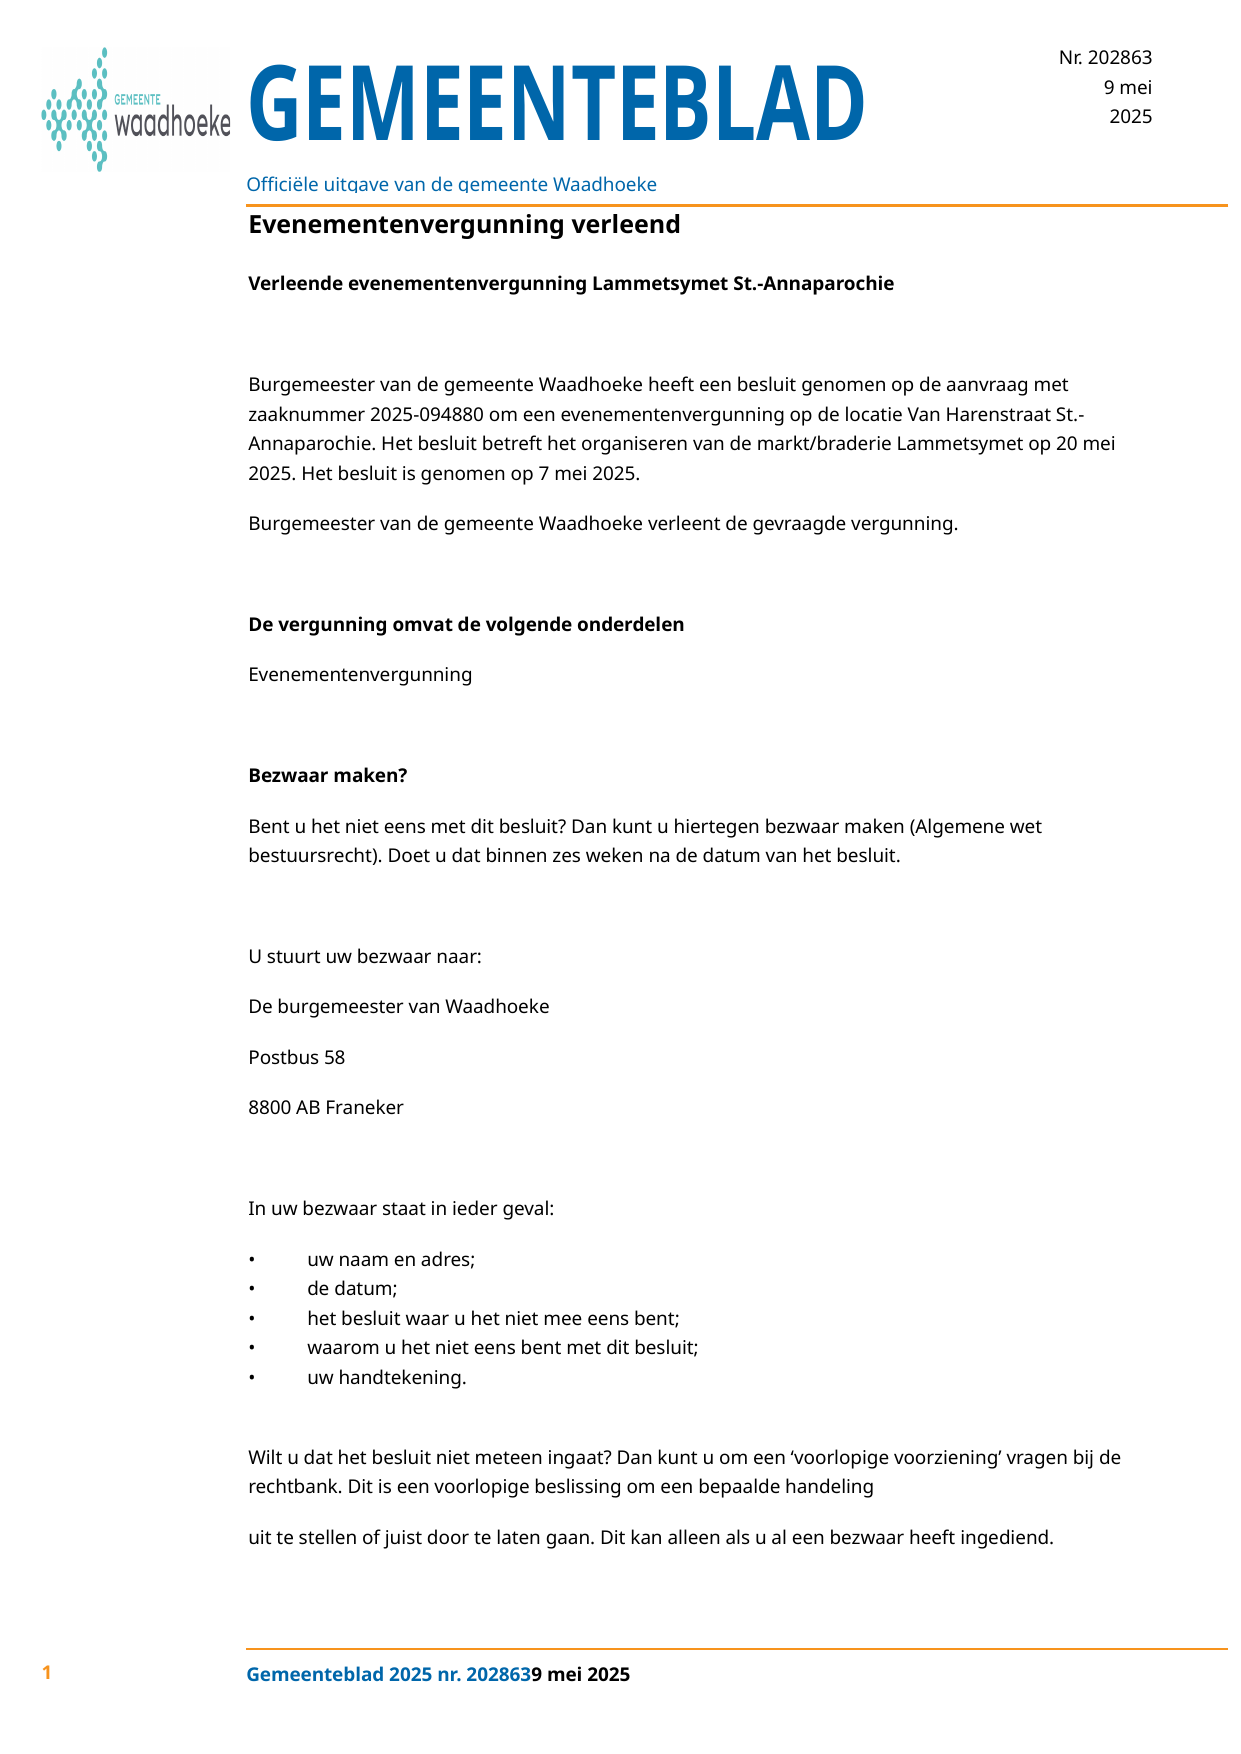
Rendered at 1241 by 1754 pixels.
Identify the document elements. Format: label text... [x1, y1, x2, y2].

list het besluit waar u het niet mee eens bent; [248, 1305, 1152, 1331]
list waarom u het niet eens bent met dit besluit; [248, 1334, 1152, 1360]
list de datum; [248, 1275, 1152, 1301]
list uw naam en adres; [248, 1246, 1152, 1271]
text Bent u het niet eens met dit besluit? Dan kunt u hiertegen bezwaar maken (Algemene wet bestuursrecht). Doet u dat binnen zes weken na de datum van het besluit. [248, 813, 1152, 868]
text Evenementenvergunning [248, 662, 1152, 687]
text U stuurt uw bezwaar naar: [248, 943, 1152, 969]
text Verleende evenementenvergunning Lammetsymet St.-Annaparochie [248, 270, 1152, 296]
text In uw bezwaar staat in ieder geval: [248, 1195, 1152, 1221]
text Burgemeester van de gemeente Waadhoeke heeft een besluit genomen op de aanvraag met zaaknummer 2025-094880 om een evenementenvergunning op de locatie Van Harenstraat St.-Annaparochie. Het besluit betreft het organiseren van de markt/braderie Lammetsymet op 20 mei 2025. Het besluit is genomen op 7 mei 2025. [248, 371, 1152, 486]
text Burgemeester van de gemeente Waadhoeke verleent de gevraagde vergunning. [248, 510, 1152, 536]
text Bezwaar maken? [248, 762, 1152, 788]
text De vergunning omvat de volgende onderdelen [248, 611, 1152, 637]
text uit te stellen of juist door te laten gaan. Dit kan alleen als u al een bezwaar heeft ingediend. [248, 1524, 1152, 1550]
text Wilt u dat het besluit niet meteen ingaat? Dan kunt u om een ‘voorlopige voorziening’ vragen bij de rechtbank. Dit is een voorlopige beslissing om een bepaalde handeling [248, 1444, 1152, 1499]
text De burgemeester van Waadhoeke [248, 994, 1152, 1019]
text Evenementenvergunning verleend [248, 207, 1152, 241]
text Postbus 58 [248, 1044, 1152, 1070]
picture [41, 47, 231, 172]
text 8800 AB Franeker [248, 1094, 1152, 1120]
list uw handtekening. [248, 1364, 1152, 1390]
